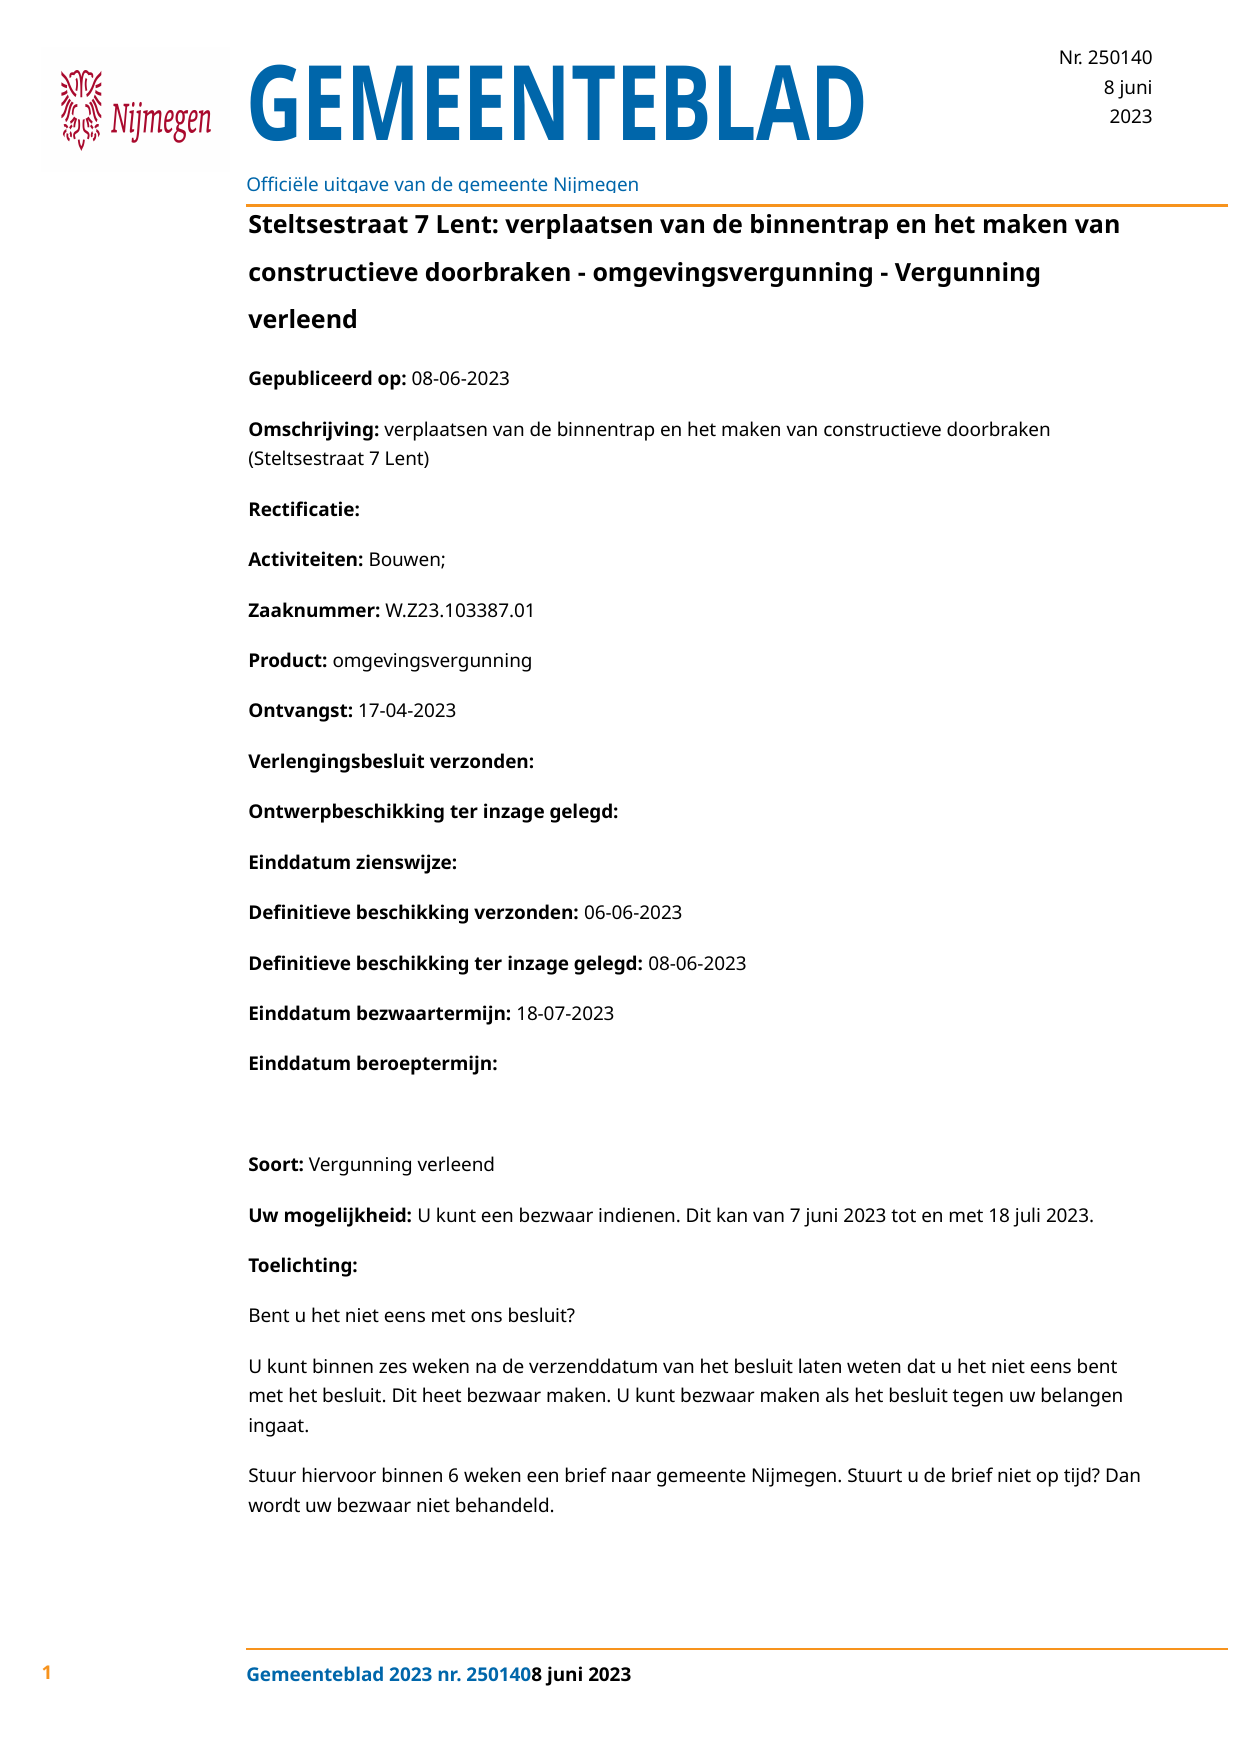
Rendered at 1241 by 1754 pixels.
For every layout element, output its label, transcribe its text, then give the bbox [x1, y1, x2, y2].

text Einddatum bezwaartermijn: 18-07-2023 [248, 1000, 1152, 1026]
text Rectificatie: [248, 496, 1152, 522]
text Stuur hiervoor binnen 6 weken een brief naar gemeente Nijmegen. Stuurt u de brief niet op tijd? Dan wordt uw bezwaar niet behandeld. [248, 1463, 1152, 1518]
text Ontwerpbeschikking ter inzage gelegd: [248, 798, 1152, 824]
text Steltsestraat 7 Lent: verplaatsen van de binnentrap en het maken van constructieve doorbraken - omgevingsvergunning - Vergunning verleend [248, 207, 1152, 336]
text Einddatum zienswijze: [248, 849, 1152, 874]
text Toelichting: [248, 1252, 1152, 1278]
text Product: omgevingsvergunning [248, 647, 1152, 673]
text Einddatum beroeptermijn: [248, 1051, 1152, 1076]
text Zaaknummer: W.Z23.103387.01 [248, 597, 1152, 622]
text Bent u het niet eens met ons besluit? [248, 1303, 1152, 1328]
text Uw mogelijkheid: U kunt een bezwaar indienen. Dit kan van 7 juni 2023 tot en met 18 juli 2023. [248, 1202, 1152, 1227]
text Soort: Vergunning verleend [248, 1151, 1152, 1177]
text Definitieve beschikking ter inzage gelegd: 08-06-2023 [248, 950, 1152, 975]
text Activiteiten: Bouwen; [248, 546, 1152, 572]
text Gepubliceerd op: 08-06-2023 [248, 366, 1152, 391]
text U kunt binnen zes weken na de verzenddatum van het besluit laten weten dat u het niet eens bent met het besluit. Dit heet bezwaar maken. U kunt bezwaar maken als het besluit tegen uw belangen ingaat. [248, 1353, 1152, 1438]
picture [41, 47, 231, 172]
text Omschrijving: verplaatsen van de binnentrap en het maken van constructieve doorbraken (Steltsestraat 7 Lent) [248, 416, 1152, 471]
text Ontvangst: 17-04-2023 [248, 698, 1152, 723]
text Verlengingsbesluit verzonden: [248, 748, 1152, 774]
text Definitieve beschikking verzonden: 06-06-2023 [248, 899, 1152, 925]
